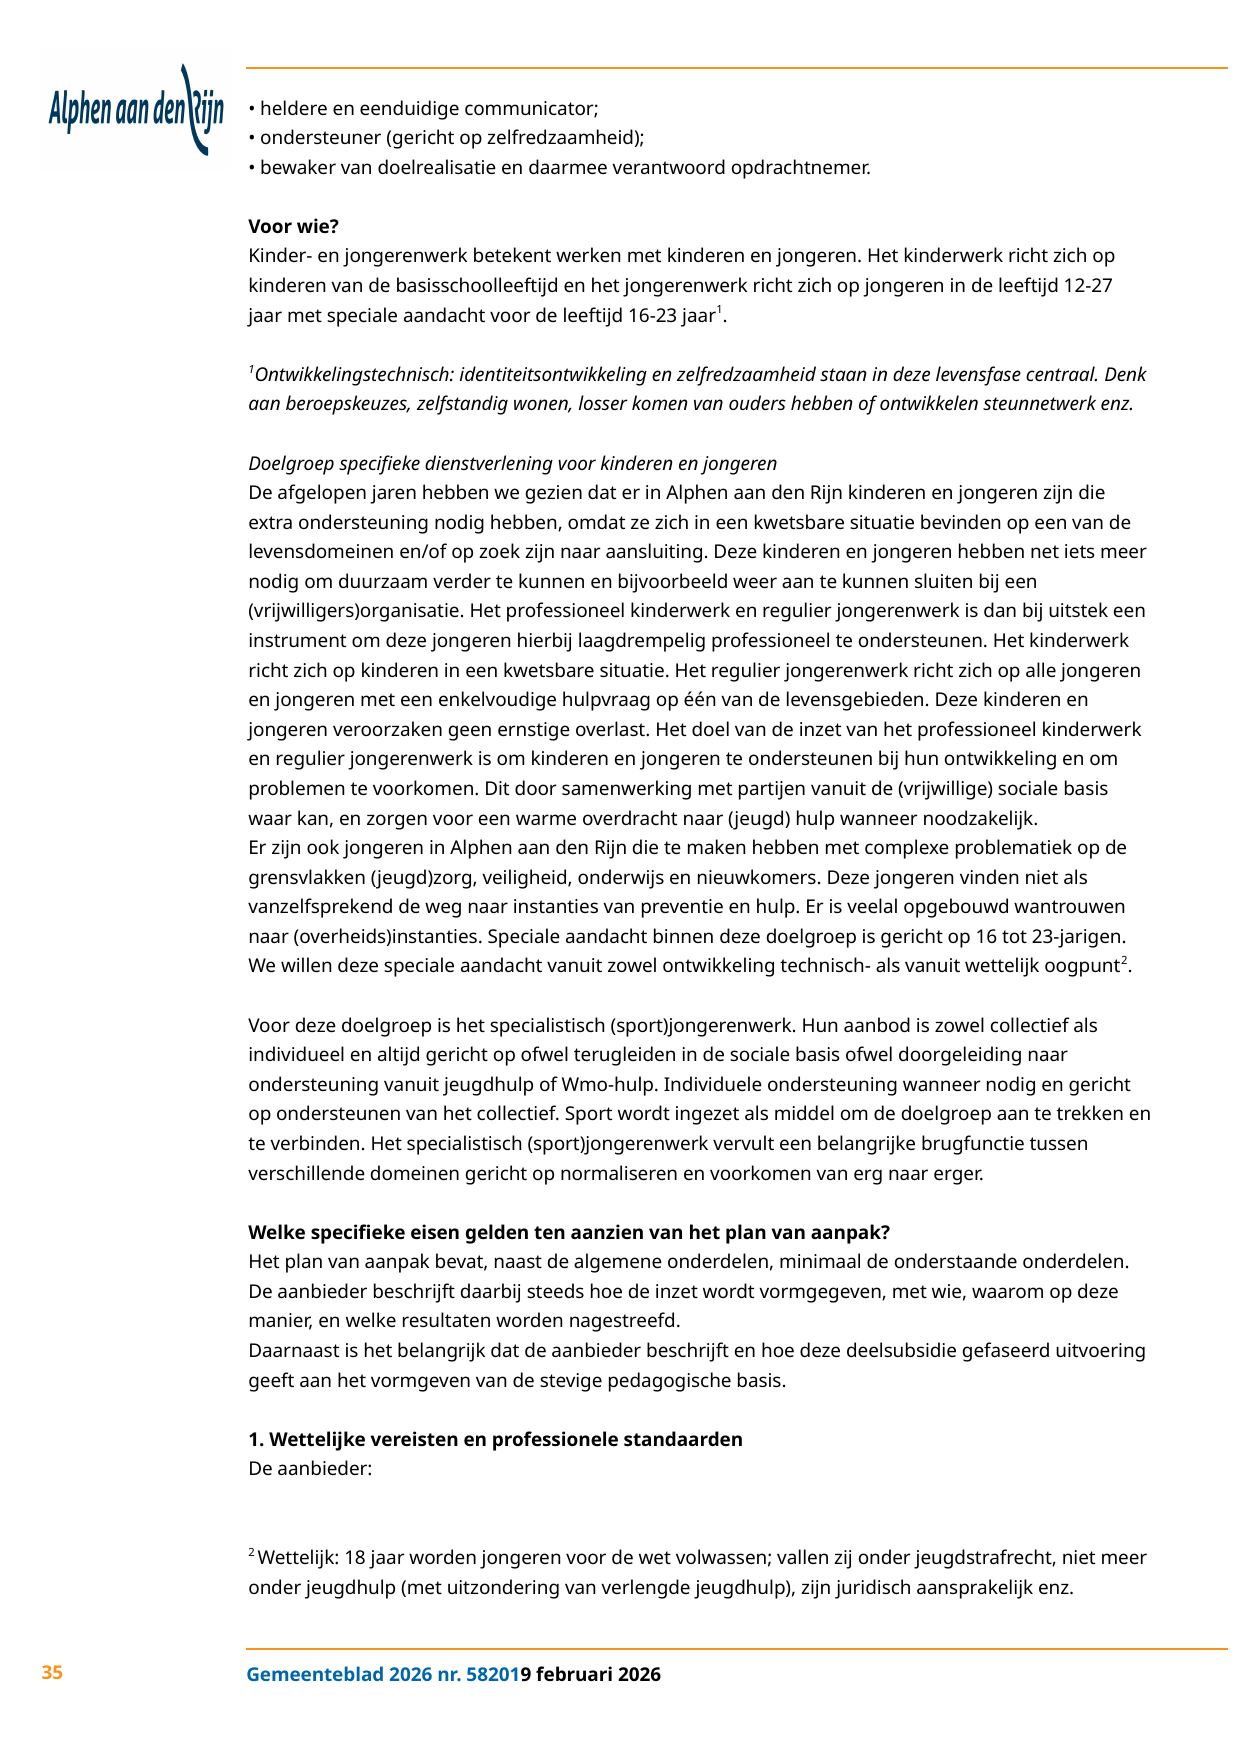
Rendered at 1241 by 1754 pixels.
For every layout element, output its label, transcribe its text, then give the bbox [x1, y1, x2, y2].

text Daarnaast is het belangrijk dat de aanbieder beschrijft en hoe deze deelsubsidie gefaseerd uitvoering geeft aan het vormgeven van de stevige pedagogische basis. [248, 1337, 1152, 1393]
text Voor wie? [248, 213, 1152, 239]
text Doelgroep specifieke dienstverlening voor kinderen en jongeren [248, 450, 1152, 476]
text 1Ontwikkelingstechnisch: identiteitsontwikkeling en zelfredzaamheid staan in deze levensfase centraal. Denk aan beroepskeuzes, zelfstandig wonen, losser komen van ouders hebben of ontwikkelen steunnetwerk enz. [248, 361, 1152, 416]
text Welke specifieke eisen gelden ten aanzien van het plan van aanpak? [248, 1219, 1152, 1245]
text Er zijn ook jongeren in Alphen aan den Rijn die te maken hebben met complexe problematiek op de grensvlakken (jeugd)zorg, veiligheid, onderwijs en nieuwkomers. Deze jongeren vinden niet als vanzelfsprekend de weg naar instanties van preventie en hulp. Er is veelal opgebouwd wantrouwen naar (overheids)instanties. Speciale aandacht binnen deze doelgroep is gericht op 16 tot 23-jarigen. We willen deze speciale aandacht vanuit zowel ontwikkeling technisch- als vanuit wettelijk oogpunt2. [248, 834, 1152, 978]
text De afgelopen jaren hebben we gezien dat er in Alphen aan den Rijn kinderen en jongeren zijn die extra ondersteuning nodig hebben, omdat ze zich in een kwetsbare situatie bevinden op een van de levensdomeinen en/of op zoek zijn naar aansluiting. Deze kinderen en jongeren hebben net iets meer nodig om duurzaam verder te kunnen en bijvoorbeeld weer aan te kunnen sluiten bij een (vrijwilligers)organisatie. Het professioneel kinderwerk en regulier jongerenwerk is dan bij uitstek een instrument om deze jongeren hierbij laagdrempelig professioneel te ondersteunen. Het kinderwerk richt zich op kinderen in een kwetsbare situatie. Het regulier jongerenwerk richt zich op alle jongeren en jongeren met een enkelvoudige hulpvraag op één van de levensgebieden. Deze kinderen en jongeren veroorzaken geen ernstige overlast. Het doel van de inzet van het professioneel kinderwerk en regulier jongerenwerk is om kinderen en jongeren te ondersteunen bij hun ontwikkeling en om problemen te voorkomen. Dit door samenwerking met partijen vanuit de (vrijwillige) sociale basis waar kan, en zorgen voor een warme overdracht naar (jeugd) hulp wanneer noodzakelijk. [248, 479, 1152, 831]
text • heldere en eenduidige communicator; [248, 95, 1152, 121]
picture [41, 47, 231, 172]
text 2 Wettelijk: 18 jaar worden jongeren voor de wet volwassen; vallen zij onder jeugdstrafrecht, niet meer onder jeugdhulp (met uitzondering van verlengde jeugdhulp), zijn juridisch aansprakelijk enz. [248, 1544, 1152, 1600]
text • bewaker van doelrealisatie en daarmee verantwoord opdrachtnemer. [248, 154, 1152, 180]
text Het plan van aanpak bevat, naast de algemene onderdelen, minimaal de onderstaande onderdelen. De aanbieder beschrijft daarbij steeds hoe de inzet wordt vormgegeven, met wie, waarom op deze manier, en welke resultaten worden nagestreefd. [248, 1248, 1152, 1333]
text • ondersteuner (gericht op zelfredzaamheid); [248, 124, 1152, 150]
text Kinder- en jongerenwerk betekent werken met kinderen en jongeren. Het kinderwerk richt zich op kinderen van de basisschoolleeftijd en het jongerenwerk richt zich op jongeren in de leeftijd 12-27 jaar met speciale aandacht voor de leeftijd 16-23 jaar1. [248, 243, 1152, 328]
text Voor deze doelgroep is het specialistisch (sport)jongerenwerk. Hun aanbod is zowel collectief als individueel en altijd gericht op ofwel terugleiden in de sociale basis ofwel doorgeleiding naar ondersteuning vanuit jeugdhulp of Wmo-hulp. Individuele ondersteuning wanneer nodig en gericht op ondersteunen van het collectief. Sport wordt ingezet als middel om de doelgroep aan te trekken en te verbinden. Het specialistisch (sport)jongerenwerk vervult een belangrijke brugfunctie tussen verschillende domeinen gericht op normaliseren en voorkomen van erg naar erger. [248, 1012, 1152, 1186]
text 1. Wettelijke vereisten en professionele standaarden [248, 1426, 1152, 1452]
text De aanbieder: [248, 1456, 1152, 1481]
